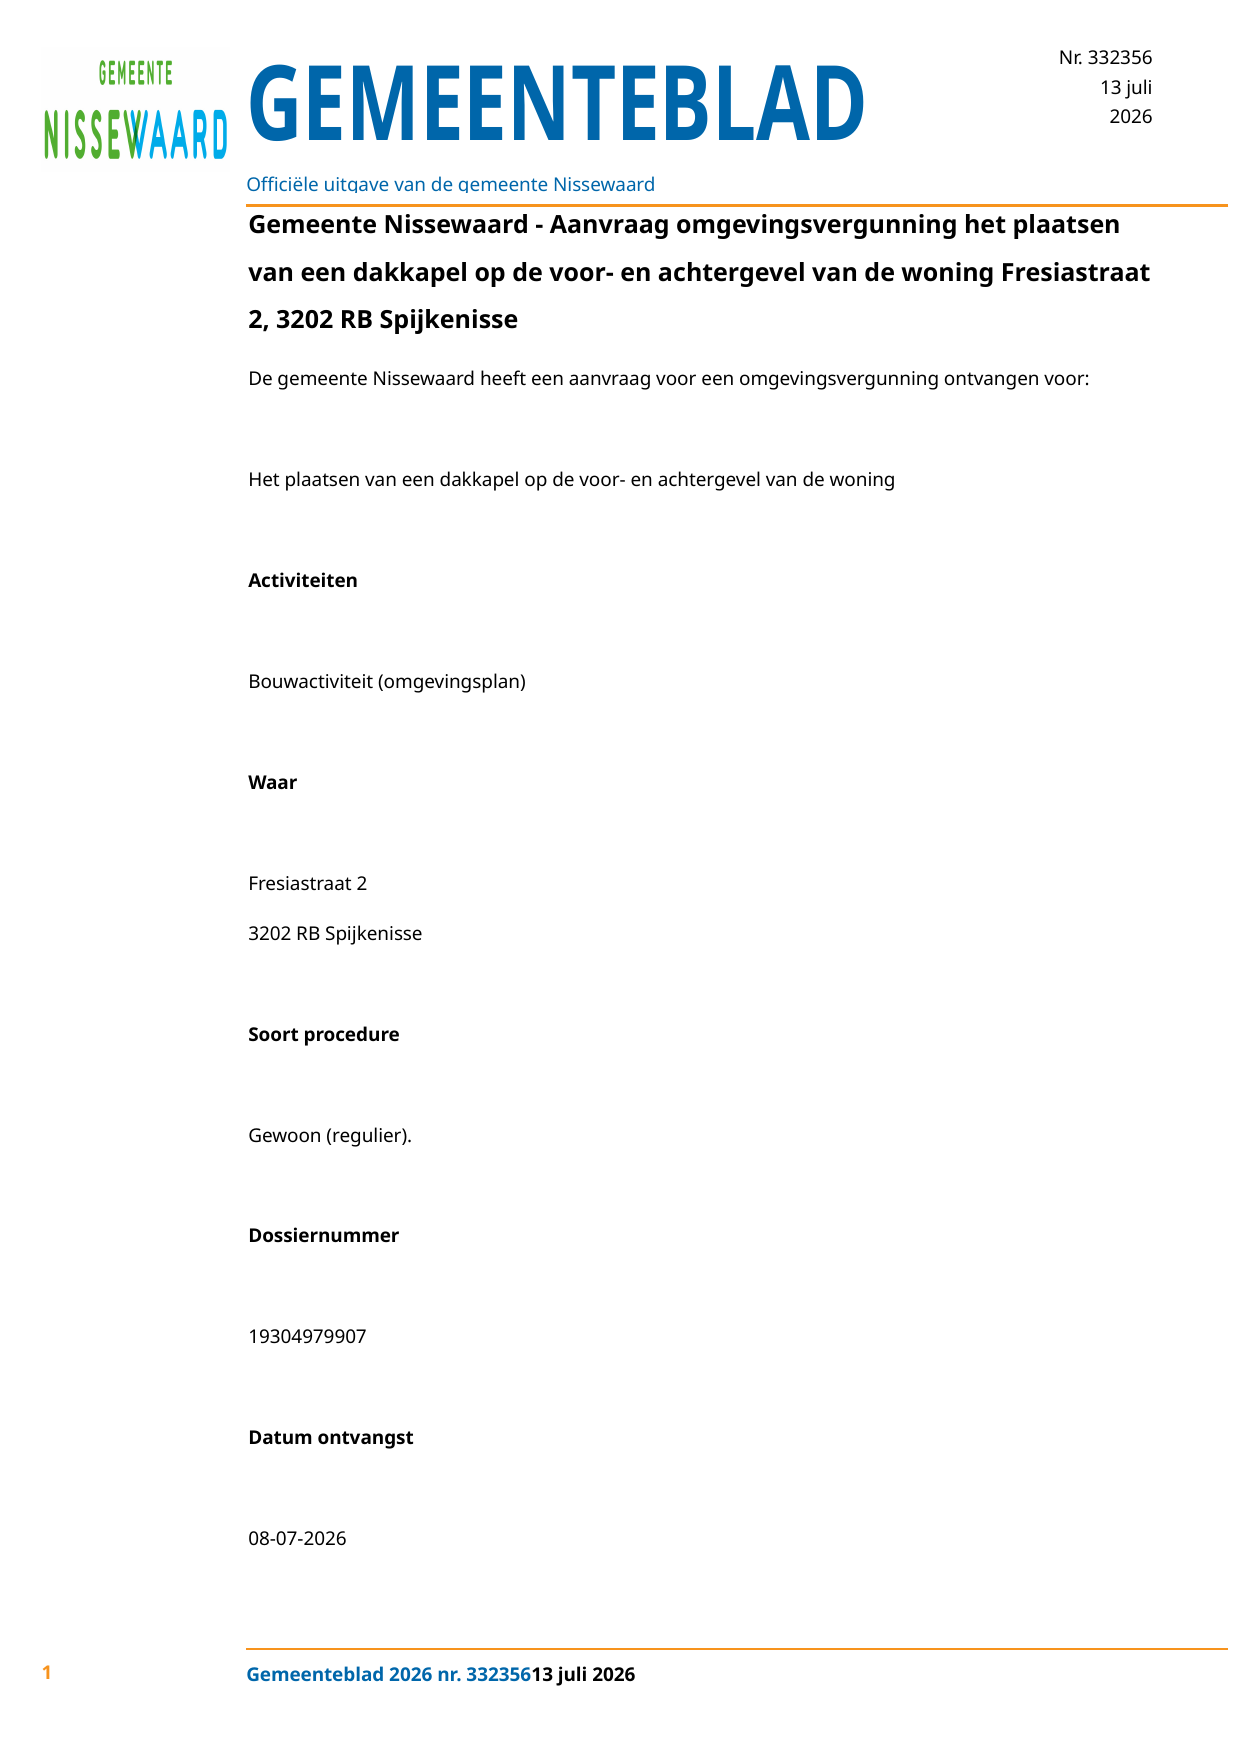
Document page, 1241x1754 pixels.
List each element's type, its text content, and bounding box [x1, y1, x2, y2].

text Waar [248, 769, 1152, 794]
text Gewoon (regulier). [248, 1122, 1152, 1147]
text Fresiastraat 2 [248, 870, 1152, 895]
picture [41, 47, 231, 172]
text 19304979907 [248, 1323, 1152, 1349]
text Datum ontvangst [248, 1424, 1152, 1450]
text Gemeente Nissewaard - Aanvraag omgevingsvergunning het plaatsen van een dakkapel op de voor- en achtergevel van de woning Fresiastraat 2, 3202 RB Spijkenisse [248, 207, 1152, 336]
text Bouwactiviteit (omgevingsplan) [248, 668, 1152, 694]
text Activiteiten [248, 567, 1152, 593]
text 08-07-2026 [248, 1525, 1152, 1551]
text Soort procedure [248, 1021, 1152, 1047]
text 3202 RB Spijkenisse [248, 920, 1152, 946]
text Het plaatsen van een dakkapel op de voor- en achtergevel van de woning [248, 466, 1152, 492]
text De gemeente Nissewaard heeft een aanvraag voor een omgevingsvergunning ontvangen voor: [248, 366, 1152, 391]
text Dossiernummer [248, 1223, 1152, 1248]
